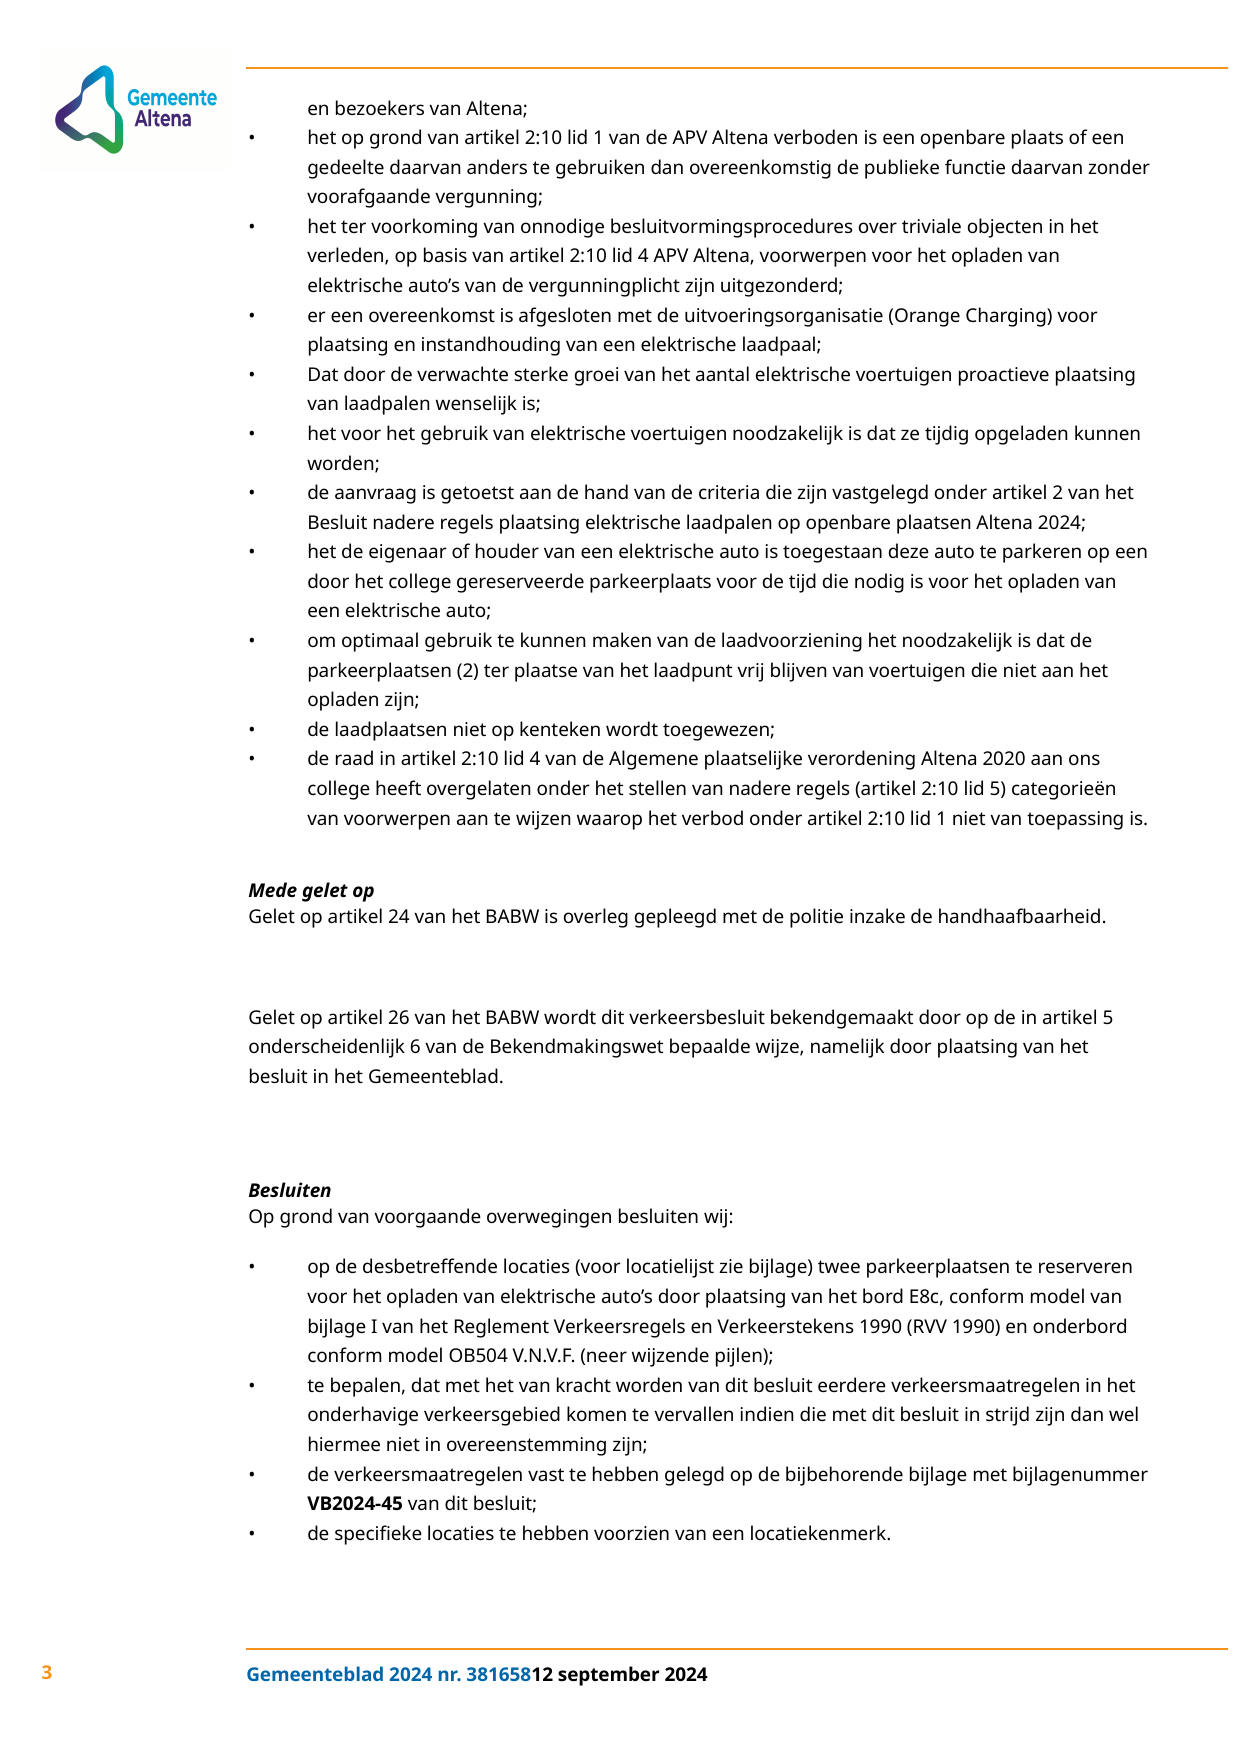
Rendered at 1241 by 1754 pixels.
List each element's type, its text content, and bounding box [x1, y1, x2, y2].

list op de desbetreffende locaties (voor locatielijst zie bijlage) twee parkeerplaatsen te reserveren voor het opladen van elektrische auto’s door plaatsing van het bord E8c, conform model van bijlage I van het Reglement Verkeersregels en Verkeerstekens 1990 (RVV 1990) en onderbord conform model OB504 V.N.V.F. (neer wijzende pijlen); [248, 1254, 1152, 1368]
text Besluiten [248, 1178, 1152, 1203]
list het op grond van artikel 2:10 lid 1 van de APV Altena verboden is een openbare plaats of een gedeelte daarvan anders te gebruiken dan overeenkomstig de publieke functie daarvan zonder voorafgaande vergunning; [248, 124, 1152, 209]
list er een overeenkomst is afgesloten met de uitvoeringsorganisatie (Orange Charging) voor plaatsing en instandhouding van een elektrische laadpaal; [248, 302, 1152, 357]
picture [41, 47, 231, 172]
list het voor het gebruik van elektrische voertuigen noodzakelijk is dat ze tijdig opgeladen kunnen worden; [248, 420, 1152, 476]
list Dat door de verwachte sterke groei van het aantal elektrische voertuigen proactieve plaatsing van laadpalen wenselijk is; [248, 361, 1152, 416]
list de laadplaatsen niet op kenteken wordt toegewezen; [248, 716, 1152, 742]
list het de eigenaar of houder van een elektrische auto is toegestaan deze auto te parkeren op een door het college gereserveerde parkeerplaats voor de tijd die nodig is voor het opladen van een elektrische auto; [248, 538, 1152, 623]
list de aanvraag is getoetst aan de hand van de criteria die zijn vastgelegd onder artikel 2 van het Besluit nadere regels plaatsing elektrische laadpalen op openbare plaatsen Altena 2024; [248, 479, 1152, 535]
list de verkeersmaatregelen vast te hebben gelegd op de bijbehorende bijlage met bijlagenummer VB2024-45 van dit besluit; [248, 1461, 1152, 1516]
text Gelet op artikel 24 van het BABW is overleg gepleegd met de politie inzake de handhaafbaarheid. [248, 903, 1152, 929]
text Mede gelet op [248, 877, 1152, 903]
list het ter voorkoming van onnodige besluitvormingsprocedures over triviale objecten in het verleden, op basis van artikel 2:10 lid 4 APV Altena, voorwerpen voor het opladen van elektrische auto’s van de vergunningplicht zijn uitgezonderd; [248, 213, 1152, 298]
list om optimaal gebruik te kunnen maken van de laadvoorziening het noodzakelijk is dat de parkeerplaatsen (2) ter plaatse van het laadpunt vrij blijven van voertuigen die niet aan het opladen zijn; [248, 627, 1152, 712]
list te bepalen, dat met het van kracht worden van dit besluit eerdere verkeersmaatregelen in het onderhavige verkeersgebied komen te vervallen indien die met dit besluit in strijd zijn dan wel hiermee niet in overeenstemming zijn; [248, 1372, 1152, 1457]
list de raad in artikel 2:10 lid 4 van de Algemene plaatselijke verordening Altena 2020 aan ons college heeft overgelaten onder het stellen van nadere regels (artikel 2:10 lid 5) categorieën van voorwerpen aan te wijzen waarop het verbod onder artikel 2:10 lid 1 niet van toepassing is. [248, 746, 1152, 831]
list en bezoekers van Altena; [248, 95, 1152, 121]
text Gelet op artikel 26 van het BABW wordt dit verkeersbesluit bekendgemaakt door op de in artikel 5 onderscheidenlijk 6 van de Bekendmakingswet bepaalde wijze, namelijk door plaatsing van het besluit in het Gemeenteblad. [248, 1004, 1152, 1089]
list de specifieke locaties te hebben voorzien van een locatiekenmerk. [248, 1520, 1152, 1546]
text Op grond van voorgaande overwegingen besluiten wij: [248, 1203, 1152, 1229]
